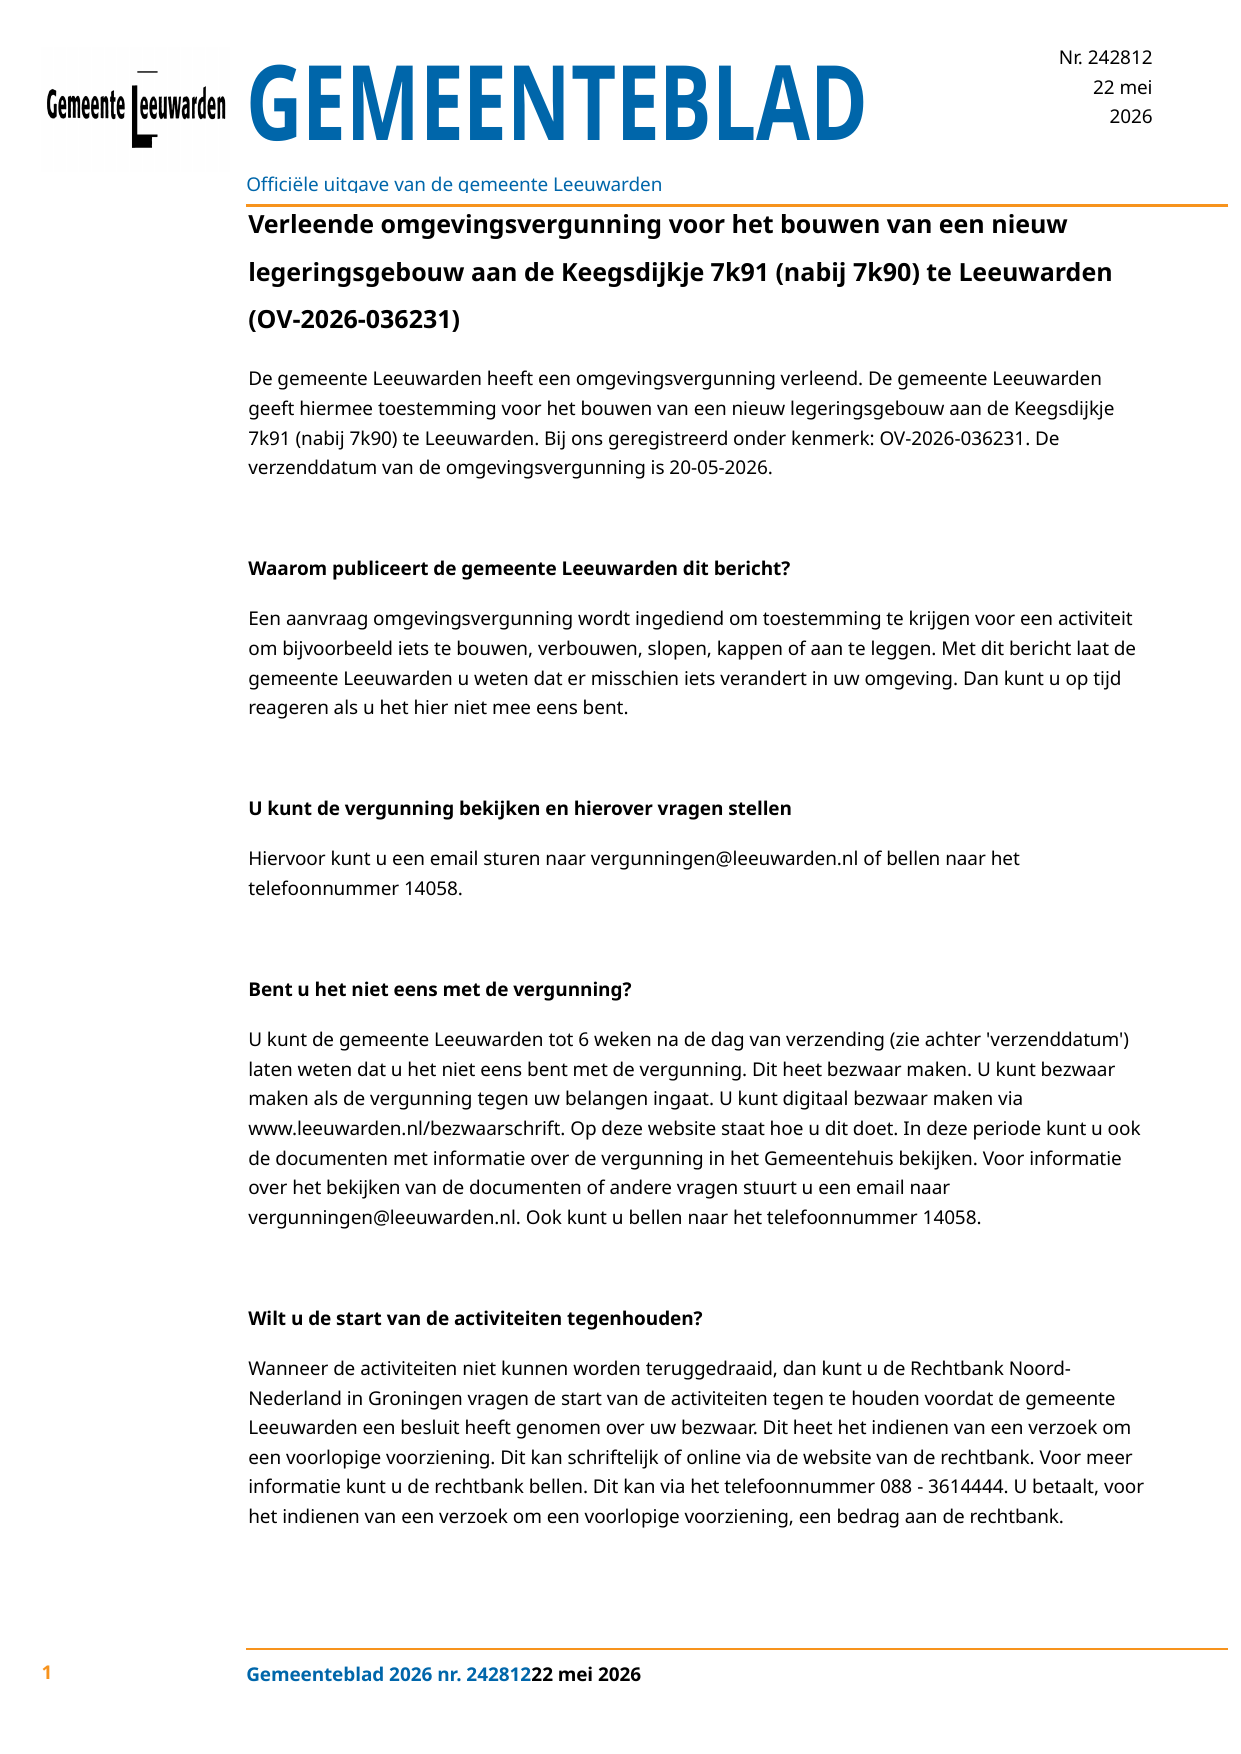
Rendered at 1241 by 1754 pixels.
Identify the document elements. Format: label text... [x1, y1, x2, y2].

text Waarom publiceert de gemeente Leeuwarden dit bericht? [248, 555, 1152, 581]
text Wilt u de start van de activiteiten tegenhouden? [248, 1305, 1152, 1330]
text Hiervoor kunt u een email sturen naar vergunningen@leeuwarden.nl of bellen naar het telefoonnummer 14058. [248, 846, 1152, 901]
text De gemeente Leeuwarden heeft een omgevingsvergunning verleend. De gemeente Leeuwarden geeft hiermee toestemming voor het bouwen van een nieuw legeringsgebouw aan de Keegsdijkje 7k91 (nabij 7k90) te Leeuwarden. Bij ons geregistreerd onder kenmerk: OV-2026-036231. De verzenddatum van de omgevingsvergunning is 20-05-2026. [248, 366, 1152, 480]
text Verleende omgevingsvergunning voor het bouwen van een nieuw legeringsgebouw aan de Keegsdijkje 7k91 (nabij 7k90) te Leeuwarden (OV-2026-036231) [248, 207, 1152, 336]
text Bent u het niet eens met de vergunning? [248, 976, 1152, 1002]
picture [41, 47, 231, 172]
text Wanneer de activiteiten niet kunnen worden teruggedraaid, dan kunt u de Rechtbank Noord-Nederland in Groningen vragen de start van de activiteiten tegen te houden voordat de gemeente Leeuwarden een besluit heeft genomen over uw bezwaar. Dit heet het indienen van een verzoek om een voorlopige voorziening. Dit kan schriftelijk of online via de website van de rechtbank. Voor meer informatie kunt u de rechtbank bellen. Dit kan via het telefoonnummer 088 - 3614444. U betaalt, voor het indienen van een verzoek om een voorlopige voorziening, een bedrag aan de rechtbank. [248, 1355, 1152, 1529]
text U kunt de vergunning bekijken en hierover vragen stellen [248, 795, 1152, 821]
text U kunt de gemeente Leeuwarden tot 6 weken na de dag van verzending (zie achter 'verzenddatum') laten weten dat u het niet eens bent met de vergunning. Dit heet bezwaar maken. U kunt bezwaar maken als de vergunning tegen uw belangen ingaat. U kunt digitaal bezwaar maken via www.leeuwarden.nl/bezwaarschrift. Op deze website staat hoe u dit doet. In deze periode kunt u ook de documenten met informatie over de vergunning in het Gemeentehuis bekijken. Voor informatie over het bekijken van de documenten of andere vragen stuurt u een email naar vergunningen@leeuwarden.nl. Ook kunt u bellen naar het telefoonnummer 14058. [248, 1026, 1152, 1229]
text Een aanvraag omgevingsvergunning wordt ingediend om toestemming te krijgen voor een activiteit om bijvoorbeeld iets te bouwen, verbouwen, slopen, kappen of aan te leggen. Met dit bericht laat de gemeente Leeuwarden u weten dat er misschien iets verandert in uw omgeving. Dan kunt u op tijd reageren als u het hier niet mee eens bent. [248, 606, 1152, 720]
